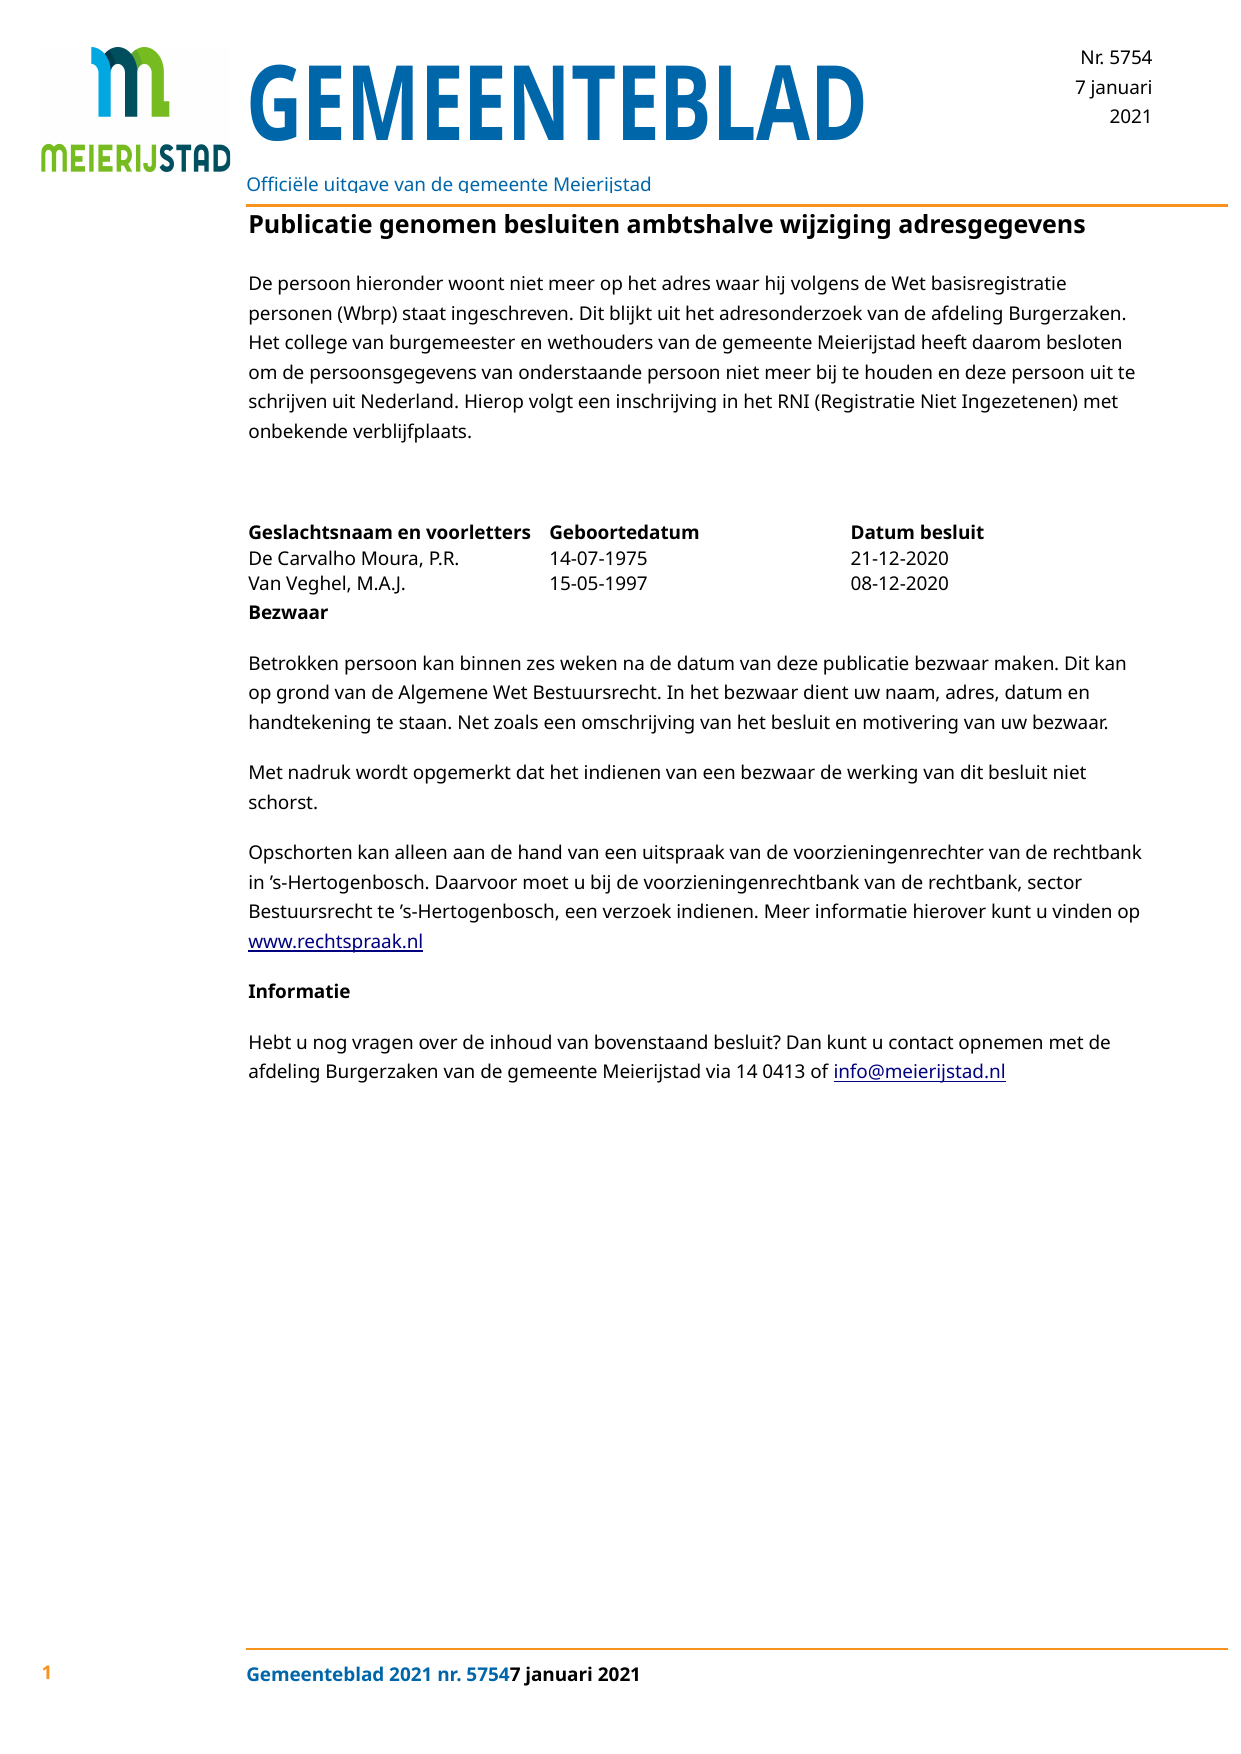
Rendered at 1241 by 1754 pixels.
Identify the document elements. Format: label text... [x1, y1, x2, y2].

table_header Datum besluit [850, 519, 1152, 545]
text Publicatie genomen besluiten ambtshalve wijziging adresgegevens [248, 207, 1152, 241]
text Opschorten kan alleen aan de hand van een uitspraak van de voorzieningenrechter van de rechtbank in ’s-Hertogenbosch. Daarvoor moet u bij de voorzieningenrechtbank van de rechtbank, sector Bestuursrecht te ’s-Hertogenbosch, een verzoek indienen. Meer informatie hierover kunt u vinden op www.rechtspraak.nl [248, 839, 1152, 954]
table_cell 14-07-1975 [549, 545, 850, 571]
text Informatie [248, 979, 1152, 1004]
table_cell Van Veghel, M.A.J. [248, 571, 549, 596]
picture [41, 47, 231, 172]
text De persoon hieronder woont niet meer op het adres waar hij volgens de Wet basisregistratie personen (Wbrp) staat ingeschreven. Dit blijkt uit het adresonderzoek van de afdeling Burgerzaken. Het college van burgemeester en wethouders van de gemeente Meierijstad heeft daarom besloten om de persoonsgegevens van onderstaande persoon niet meer bij te houden en deze persoon uit te schrijven uit Nederland. Hierop volgt een inschrijving in het RNI (Registratie Niet Ingezetenen) met onbekende verblijfplaats. [248, 270, 1152, 444]
text Met nadruk wordt opgemerkt dat het indienen van een bezwaar de werking van dit besluit niet schorst. [248, 759, 1152, 815]
text Hebt u nog vragen over de inhoud van bovenstaand besluit? Dan kunt u contact opnemen met de afdeling Burgerzaken van de gemeente Meierijstad via 14 0413 of info@meierijstad.nl [248, 1029, 1152, 1084]
table_cell 15-05-1997 [549, 571, 850, 596]
table_header Geslachtsnaam en voorletters [248, 519, 549, 545]
table_cell 21-12-2020 [850, 545, 1152, 571]
text Bezwaar [248, 599, 1152, 625]
table_cell De Carvalho Moura, P.R. [248, 545, 549, 571]
table_cell 08-12-2020 [850, 571, 1152, 596]
text Betrokken persoon kan binnen zes weken na de datum van deze publicatie bezwaar maken. Dit kan op grond van de Algemene Wet Bestuursrecht. In het bezwaar dient uw naam, adres, datum en handtekening te staan. Net zoals een omschrijving van het besluit en motivering van uw bezwaar. [248, 650, 1152, 735]
table_header Geboortedatum [549, 519, 850, 545]
